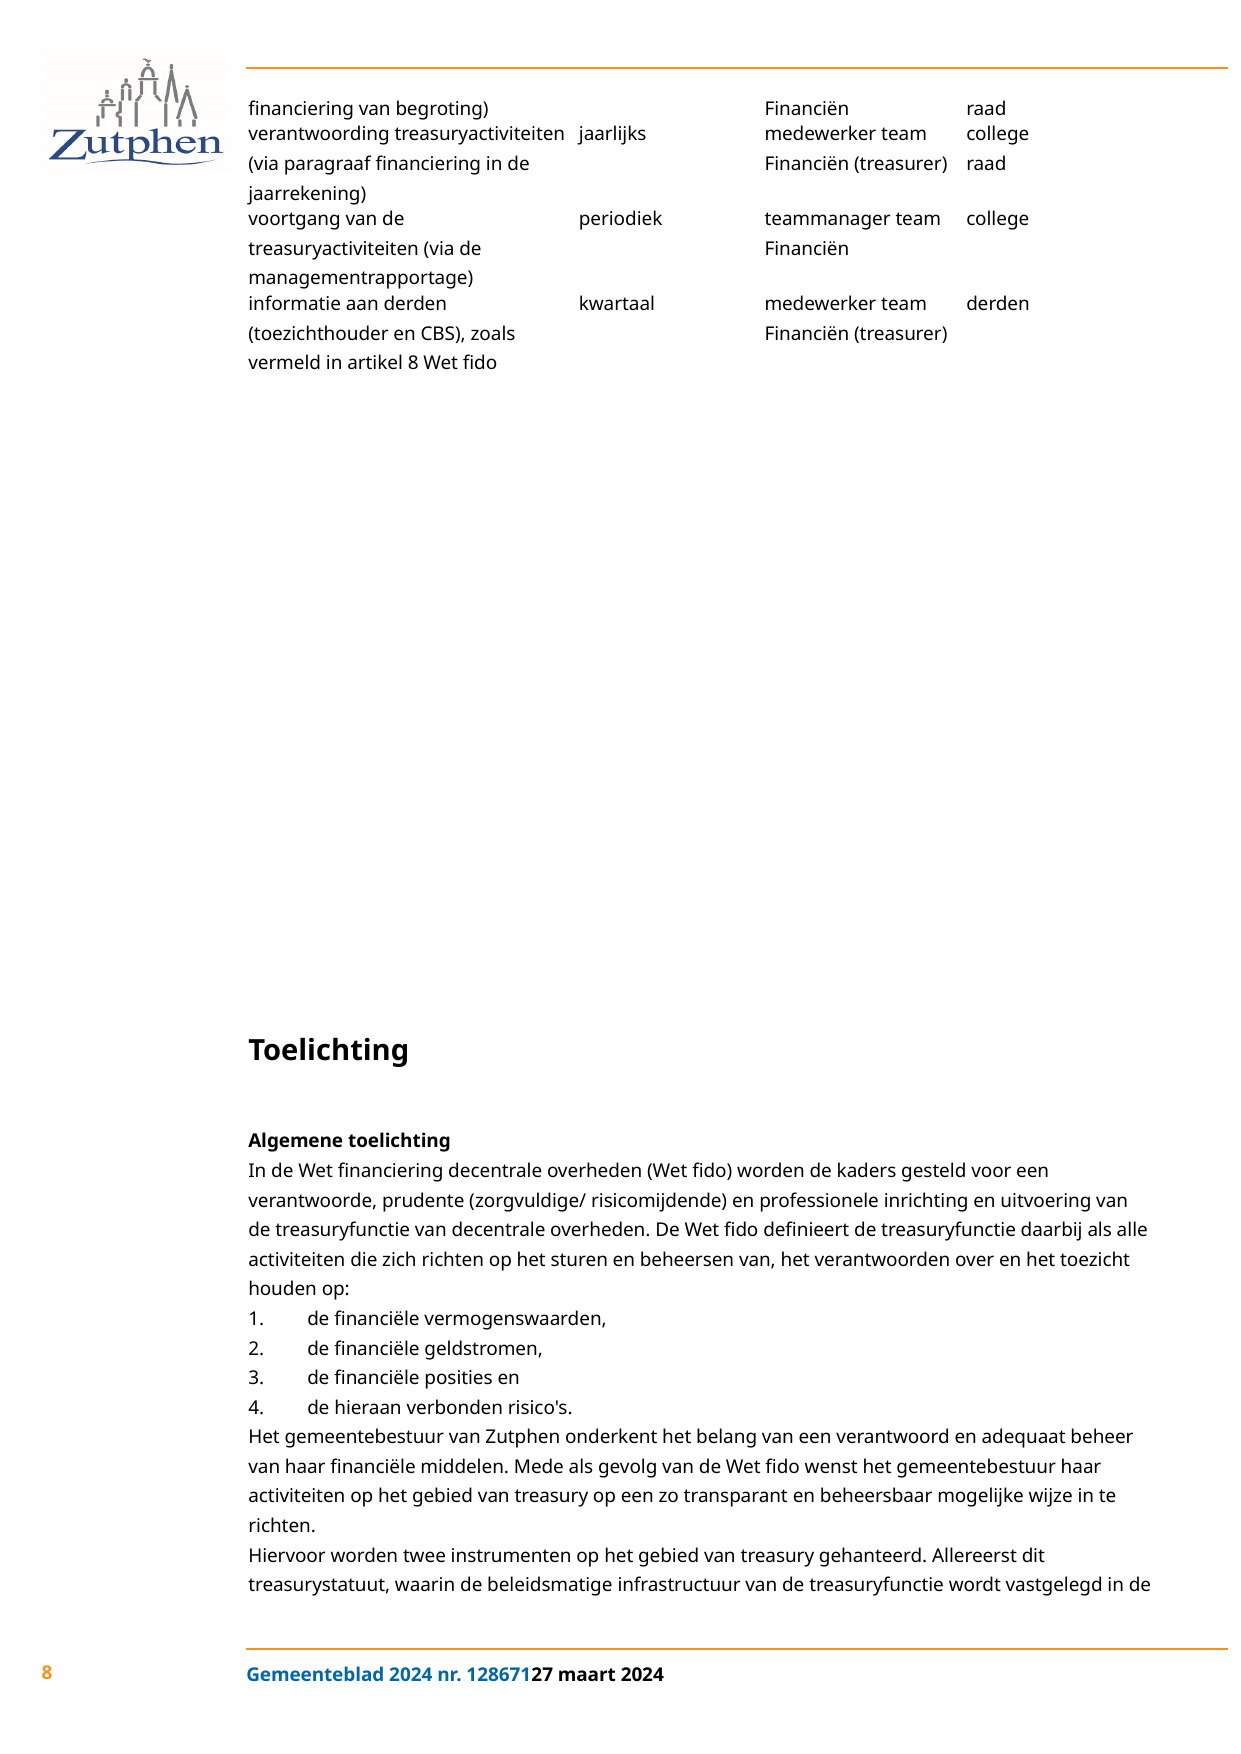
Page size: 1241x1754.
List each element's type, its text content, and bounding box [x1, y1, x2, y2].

table_cell voortgang van de treasuryactiviteiten (via de managementrapportage) [248, 205, 579, 290]
text Hiervoor worden twee instrumenten op het gebied van treasury gehanteerd. Allereerst dit treasurystatuut, waarin de beleidsmatige infrastructuur van de treasuryfunctie wordt vastgelegd in de [248, 1542, 1152, 1597]
table_cell informatie aan derden (toezichthouder en CBS), zoals vermeld in artikel 8 Wet fido [248, 290, 579, 375]
table_cell kwartaal [579, 290, 764, 375]
table_cell jaarlijks [579, 121, 764, 205]
table_cell verantwoording treasuryactiviteiten (via paragraaf financiering in de jaarrekening) [248, 121, 579, 205]
list de financiële vermogenswaarden, [248, 1305, 1152, 1331]
picture [41, 47, 231, 172]
table_cell periodiek [579, 205, 764, 290]
table_cell financiering van begroting) [248, 95, 579, 121]
table_cell college raad [966, 121, 1152, 205]
list de financiële geldstromen, [248, 1335, 1152, 1361]
table_cell derden [966, 290, 1152, 375]
text Het gemeentebestuur van Zutphen onderkent het belang van een verantwoord en adequaat beheer van haar financiële middelen. Mede als gevolg van de Wet fido wenst het gemeentebestuur haar activiteiten op het gebied van treasury op een zo transparant en beheersbaar mogelijke wijze in te richten. [248, 1423, 1152, 1538]
list de hieraan verbonden risico's. [248, 1394, 1152, 1420]
table_cell [579, 95, 764, 121]
table_cell medewerker team Financiën (treasurer) [764, 290, 966, 375]
table_cell medewerker team Financiën (treasurer) [764, 121, 966, 205]
table_cell teammanager team Financiën [764, 205, 966, 290]
text Algemene toelichting [248, 1128, 1152, 1153]
list de financiële posities en [248, 1364, 1152, 1390]
table_cell college [966, 205, 1152, 290]
text Toelichting [248, 1029, 1152, 1069]
table_cell Financiën [764, 95, 966, 121]
table_cell raad [966, 95, 1152, 121]
text In de Wet financiering decentrale overheden (Wet fido) worden de kaders gesteld voor een verantwoorde, prudente (zorgvuldige/ risicomijdende) en professionele inrichting en uitvoering van de treasuryfunctie van decentrale overheden. De Wet fido definieert de treasuryfunctie daarbij als alle activiteiten die zich richten op het sturen en beheersen van, het verantwoorden over en het toezicht houden op: [248, 1157, 1152, 1301]
